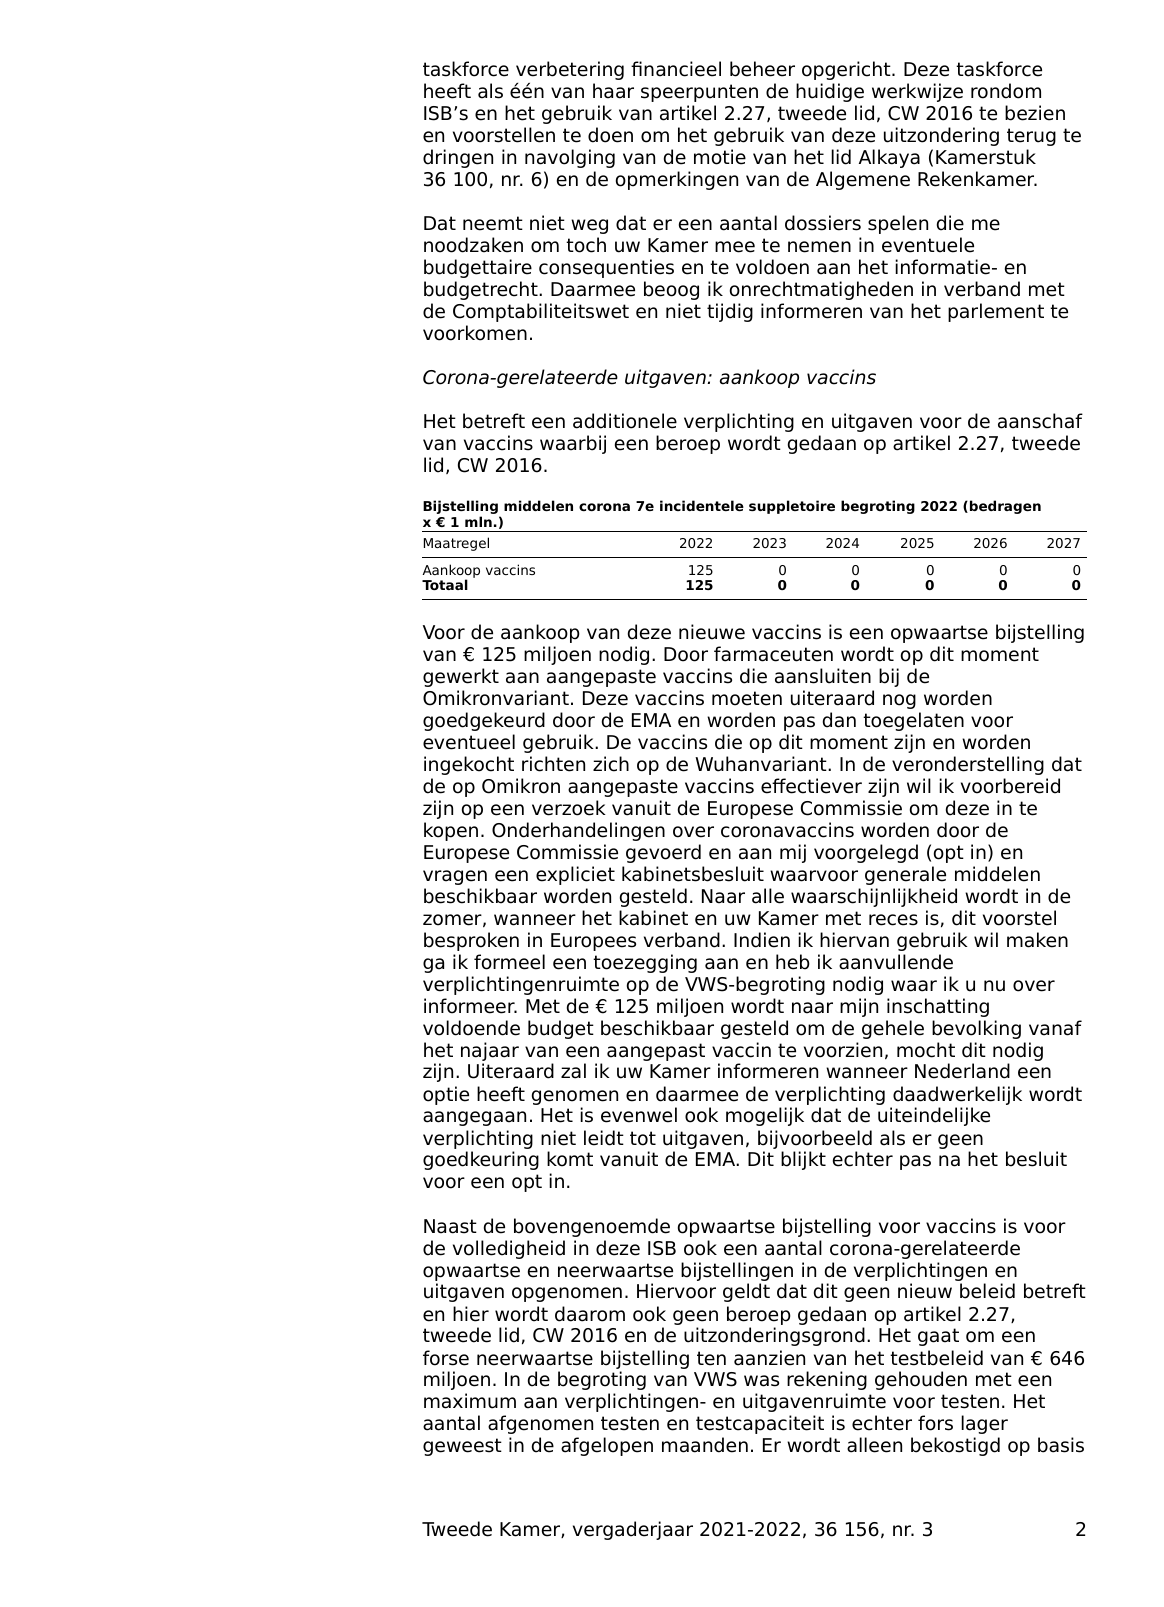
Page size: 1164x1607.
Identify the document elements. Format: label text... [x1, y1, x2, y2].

table_cell 2024 [793, 532, 866, 557]
table_cell 0 [793, 578, 866, 599]
table_cell 2025 [866, 532, 940, 557]
table_cell 0 [1014, 558, 1087, 578]
text Dat neemt niet weg dat er een aantal dossiers spelen die me noodzaken om toch uw Kamer mee te nemen in eventuele budgettaire consequenties en te voldoen aan het informatie- en budgetrecht. Daarmee beoog ik onrechtmatigheden in verband met de Comptabiliteitswet en niet tijdig informeren van het parlement te voorkomen. [422, 213, 1087, 345]
table_cell 2023 [719, 532, 792, 557]
table_cell 0 [940, 558, 1013, 578]
text Voor de aankoop van deze nieuwe vaccins is een opwaartse bijstelling van € 125 miljoen nodig. Door farmaceuten wordt op dit moment gewerkt aan aangepaste vaccins die aansluiten bij de Omikronvariant. Deze vaccins moeten uiteraard nog worden goedgekeurd door de EMA en worden pas dan toegelaten voor eventueel gebruik. De vaccins die op dit moment zijn en worden ingekocht richten zich op de Wuhanvariant. In de veronderstelling dat de op Omikron aangepaste vaccins effectiever zijn wil ik voorbereid zijn op een verzoek vanuit de Europese Commissie om deze in te kopen. Onderhandelingen over coronavaccins worden door de Europese Commissie gevoerd en aan mij voorgelegd (opt in) en vragen een expliciet kabinetsbesluit waarvoor generale middelen beschikbaar worden gesteld. Naar alle waarschijnlijkheid wordt in de zomer, wanneer het kabinet en uw Kamer met reces is, dit voorstel besproken in Europees verband. Indien ik hiervan gebruik wil maken ga ik formeel een toezegging aan en heb ik aanvullende verplichtingenruimte op de VWS-begroting nodig waar ik u nu over informeer. Met de € 125 miljoen wordt naar mijn inschatting voldoende budget beschikbaar gesteld om de gehele bevolking vanaf het najaar van een aangepast vaccin te voorzien, mocht dit nodig zijn. Uiteraard zal ik uw Kamer informeren wanneer Nederland een optie heeft genomen en daarmee de verplichting daadwerkelijk wordt aangegaan. Het is evenwel ook mogelijk dat de uiteindelijke verplichting niet leidt tot uitgaven, bijvoorbeeld als er geen goedkeuring komt vanuit de EMA. Dit blijkt echter pas na het besluit voor een opt in. [422, 622, 1087, 1193]
table_cell 125 [646, 578, 719, 599]
table_cell 2026 [940, 532, 1013, 557]
table_cell 0 [940, 578, 1013, 599]
table_cell 2022 [646, 532, 719, 557]
text Corona-gerelateerde uitgaven: aankoop vaccins [422, 367, 1087, 389]
table_cell 0 [719, 578, 792, 599]
table_cell 0 [719, 558, 792, 578]
text Naast de bovengenoemde opwaartse bijstelling voor vaccins is voor de volledigheid in deze ISB ook een aantal corona-gerelateerde opwaartse en neerwaartse bijstellingen in de verplichtingen en uitgaven opgenomen. Hiervoor geldt dat dit geen nieuw beleid betreft en hier wordt daarom ook geen beroep gedaan op artikel 2.27, tweede lid, CW 2016 en de uitzonderingsgrond. Het gaat om een forse neerwaartse bijstelling ten aanzien van het testbeleid van € 646 miljoen. In de begroting van VWS was rekening gehouden met een maximum aan verplichtingen- en uitgavenruimte voor testen. Het aantal afgenomen testen en testcapaciteit is echter fors lager geweest in de afgelopen maanden. Er wordt alleen bekostigd op basis [422, 1216, 1087, 1457]
text Het betreft een additionele verplichting en uitgaven voor de aanschaf van vaccins waarbij een beroep wordt gedaan op artikel 2.27, tweede lid, CW 2016. [422, 411, 1087, 477]
table_cell 0 [866, 558, 940, 578]
table_header Bijstelling middelen corona 7e incidentele suppletoire begroting 2022 (bedragen x € 1 mln.) [422, 499, 1087, 531]
table_cell 0 [793, 558, 866, 578]
table_cell 0 [1014, 578, 1087, 599]
table_cell Aankoop vaccins [422, 558, 646, 578]
table_cell Maatregel [422, 532, 646, 557]
table_cell 2027 [1014, 532, 1087, 557]
table_cell Totaal [422, 578, 646, 599]
text taskforce verbetering financieel beheer opgericht. Deze taskforce heeft als één van haar speerpunten de huidige werkwijze rondom ISB’s en het gebruik van artikel 2.27, tweede lid, CW 2016 te bezien en voorstellen te doen om het gebruik van deze uitzondering terug te dringen in navolging van de motie van het lid Alkaya (Kamerstuk 36 100, nr. 6) en de opmerkingen van de Algemene Rekenkamer. [422, 59, 1087, 191]
table_cell 0 [866, 578, 940, 599]
table_cell 125 [646, 558, 719, 578]
